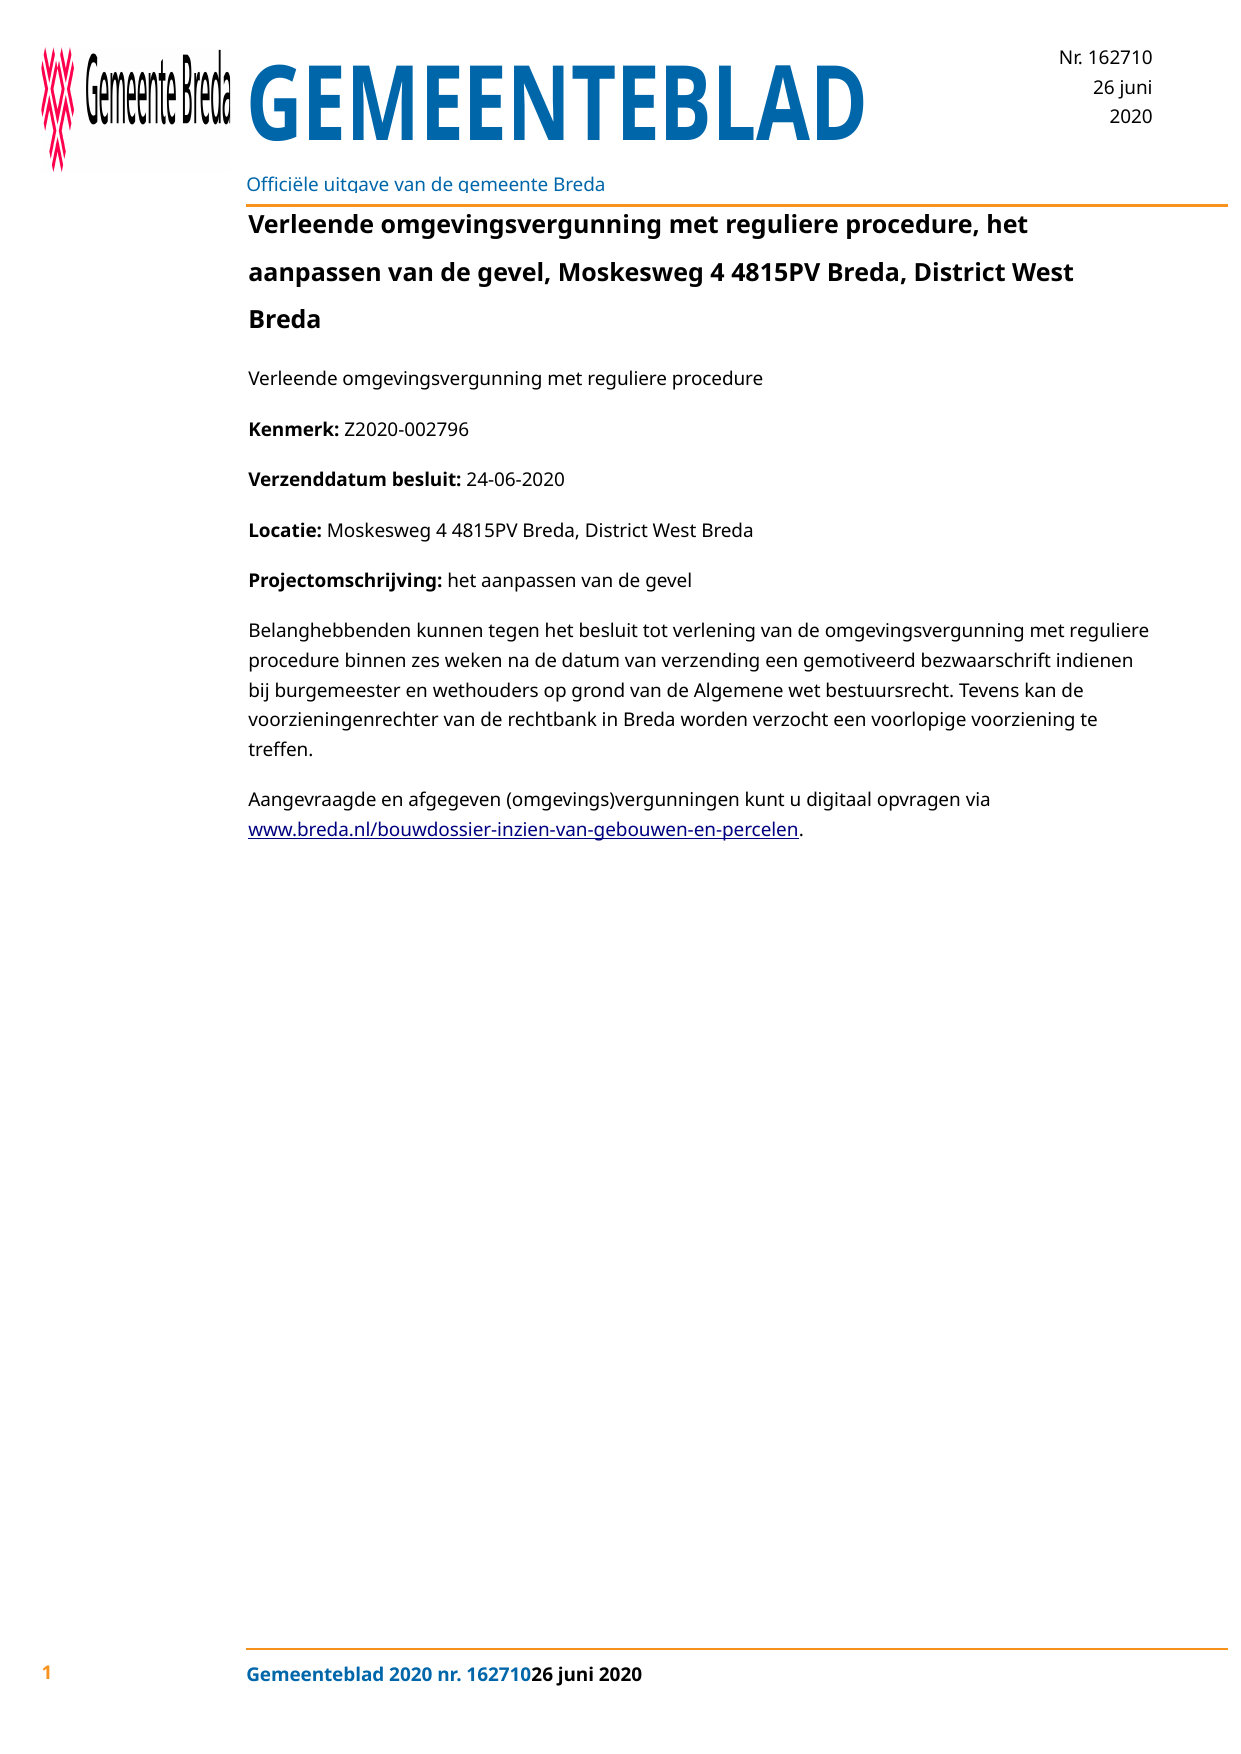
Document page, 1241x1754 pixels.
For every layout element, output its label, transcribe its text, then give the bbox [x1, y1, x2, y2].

picture [41, 47, 231, 172]
text Verzenddatum besluit: 24-06-2020 [248, 466, 1152, 492]
text Kenmerk: Z2020-002796 [248, 416, 1152, 442]
text Projectomschrijving: het aanpassen van de gevel [248, 567, 1152, 593]
text Belanghebbenden kunnen tegen het besluit tot verlening van de omgevingsvergunning met reguliere procedure binnen zes weken na de datum van verzending een gemotiveerd bezwaarschrift indienen bij burgemeester en wethouders op grond van de Algemene wet bestuursrecht. Tevens kan de voorzieningenrechter van de rechtbank in Breda worden verzocht een voorlopige voorziening te treffen. [248, 618, 1152, 762]
text Verleende omgevingsvergunning met reguliere procedure [248, 366, 1152, 391]
text Locatie: Moskesweg 4 4815PV Breda, District West Breda [248, 517, 1152, 542]
text Verleende omgevingsvergunning met reguliere procedure, het aanpassen van de gevel, Moskesweg 4 4815PV Breda, District West Breda [248, 207, 1152, 336]
text Aangevraagde en afgegeven (omgevings)vergunningen kunt u digitaal opvragen via www.breda.nl/bouwdossier-inzien-van-gebouwen-en-percelen. [248, 786, 1152, 842]
